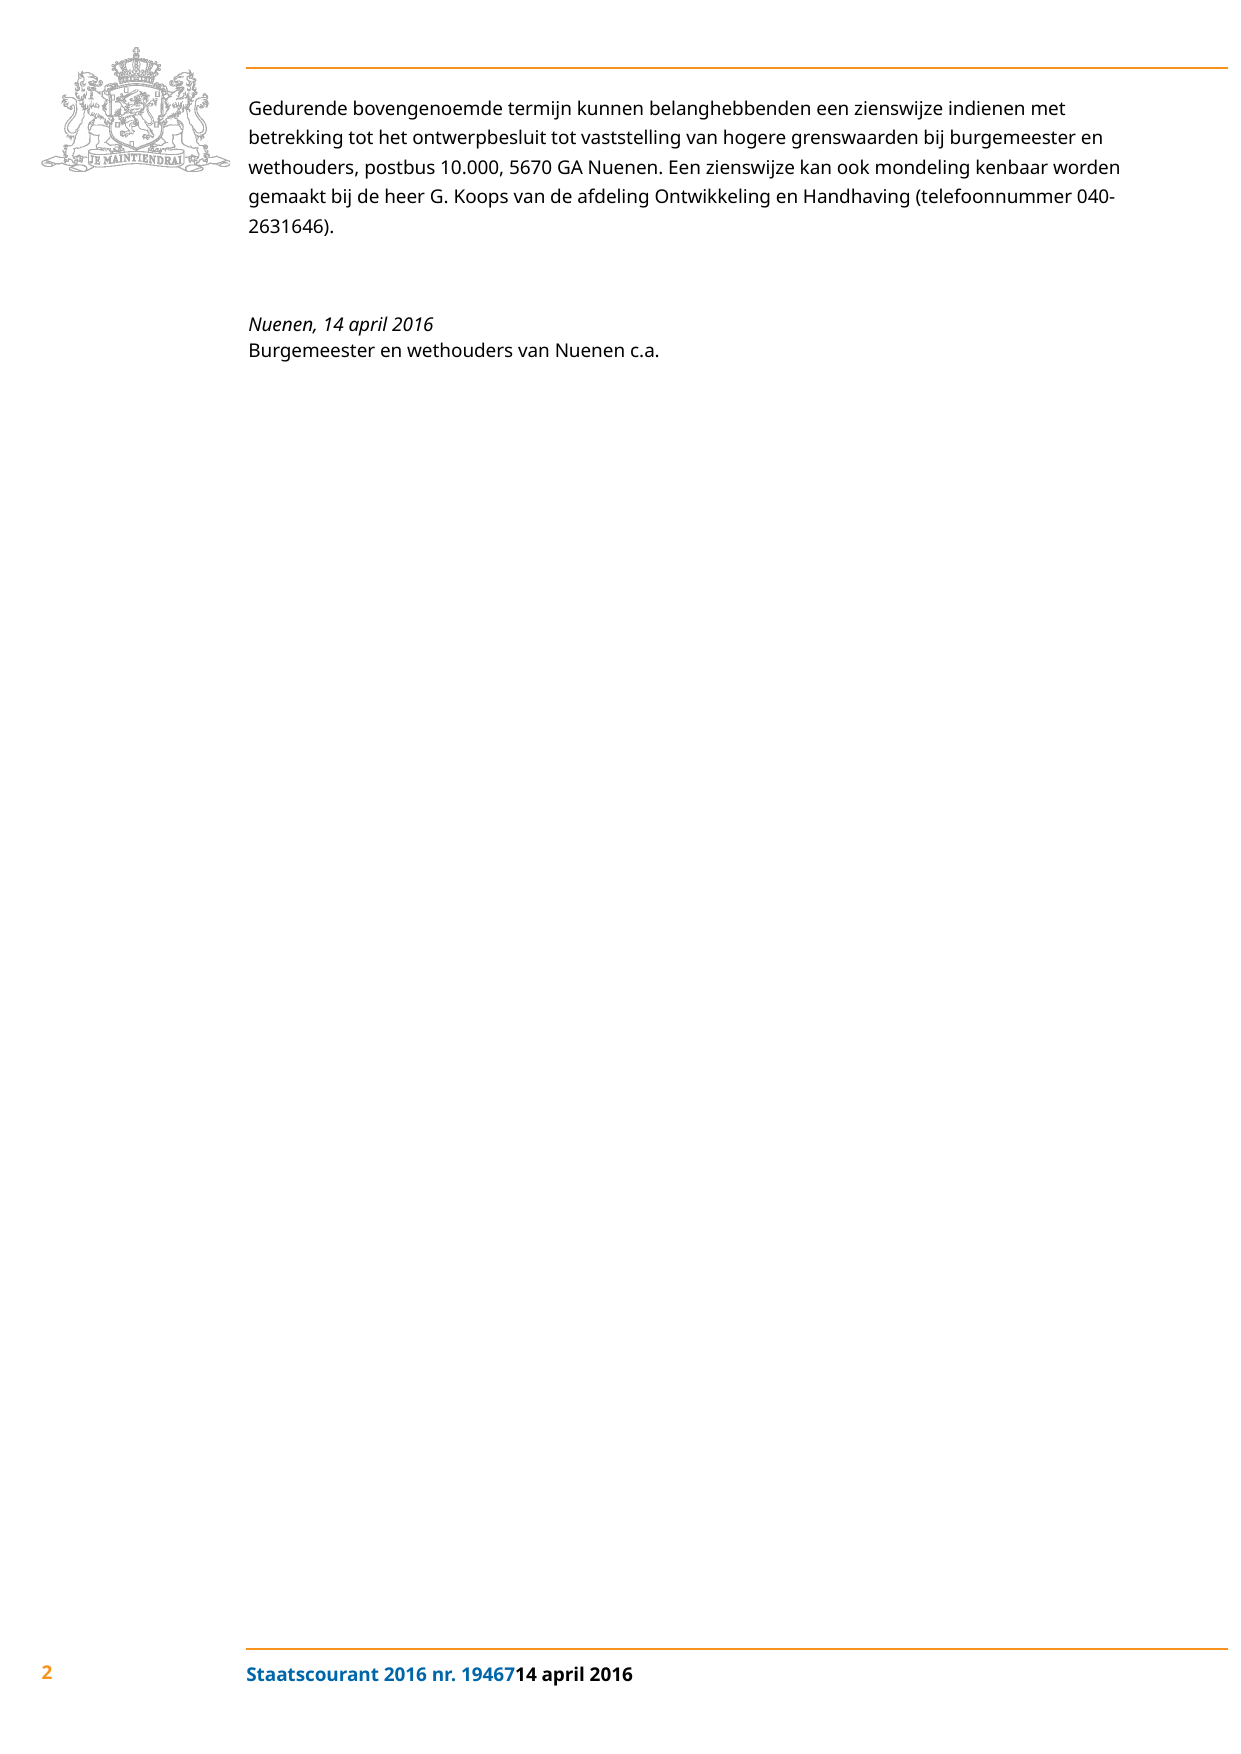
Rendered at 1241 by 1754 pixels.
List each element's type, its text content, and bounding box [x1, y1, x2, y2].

text Burgemeester en wethouders van Nuenen c.a. [248, 337, 1152, 363]
text Nuenen, 14 april 2016 [248, 311, 1152, 337]
text Gedurende bovengenoemde termijn kunnen belanghebbenden een zienswijze indienen met betrekking tot het ontwerpbesluit tot vaststelling van hogere grenswaarden bij burgemeester en wethouders, postbus 10.000, 5670 GA Nuenen. Een zienswijze kan ook mondeling kenbaar worden gemaakt bij de heer G. Koops van de afdeling Ontwikkeling en Handhaving (telefoonnummer 040-2631646). [248, 95, 1152, 239]
picture [41, 47, 231, 172]
